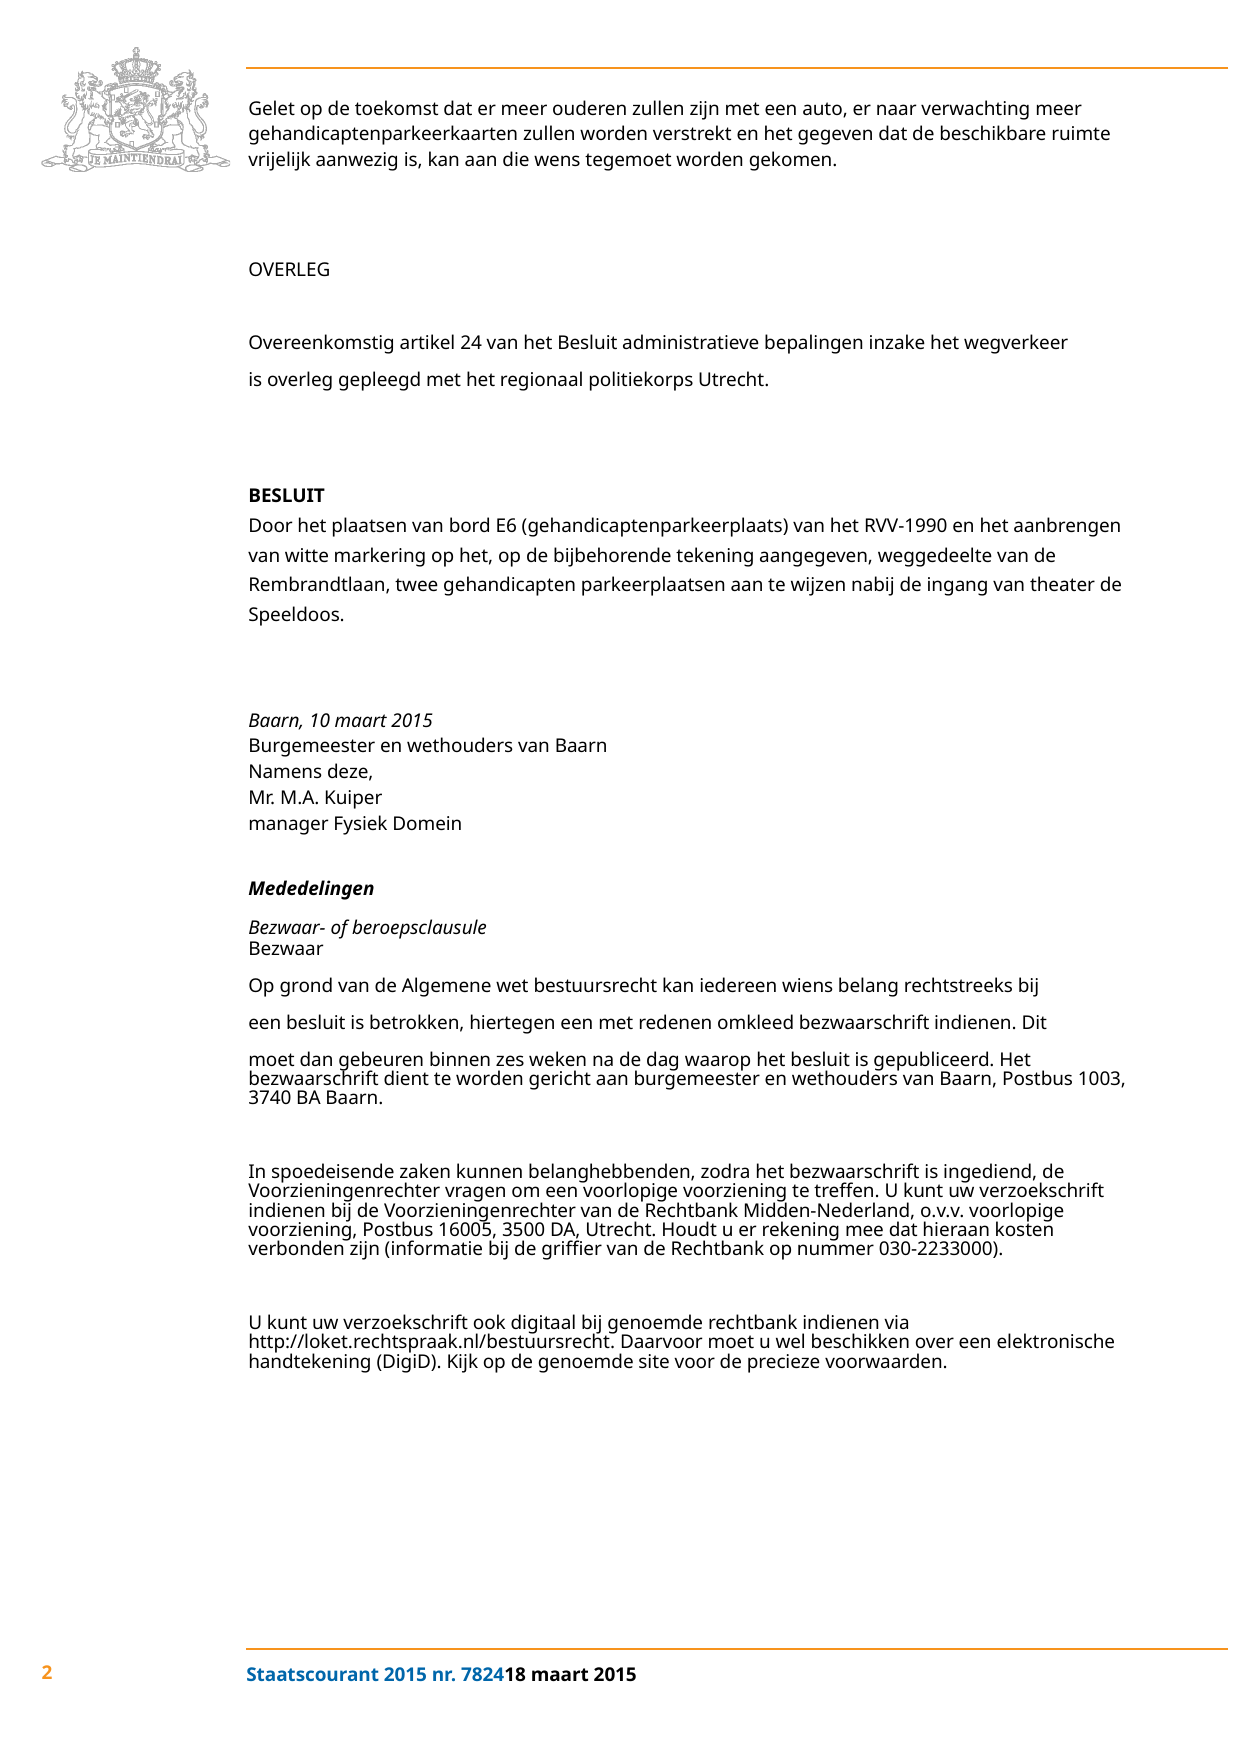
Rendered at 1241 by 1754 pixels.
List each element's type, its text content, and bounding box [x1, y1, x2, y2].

text Mr. M.A. Kuiper [248, 784, 1152, 810]
picture [41, 47, 231, 172]
text Overeenkomstig artikel 24 van het Besluit administratieve bepalingen inzake het wegverkeer [248, 329, 1152, 355]
text Gelet op de toekomst dat er meer ouderen zullen zijn met een auto, er naar verwachting meer gehandicaptenparkeerkaarten zullen worden verstrekt en het gegeven dat de beschikbare ruimte vrijelijk aanwezig is, kan aan die wens tegemoet worden gekomen. [248, 95, 1152, 172]
text is overleg gepleegd met het regionaal politiekorps Utrecht. [248, 366, 1152, 392]
text een besluit is betrokken, hiertegen een met redenen omkleed bezwaarschrift indienen. Dit [248, 1014, 1152, 1033]
text Bezwaar [248, 940, 1152, 959]
text In spoedeisende zaken kunnen belanghebbenden, zodra het bezwaarschrift is ingediend, de Voorzieningenrechter vragen om een voorlopige voorziening te treffen. U kunt uw verzoekschrift indienen bij de Voorzieningenrechter van de Rechtbank Midden-Nederland, o.v.v. voorlopige voorziening, Postbus 16005, 3500 DA, Utrecht. Houdt u er rekening mee dat hieraan kosten verbonden zijn (informatie bij de griffier van de Rechtbank op nummer 030-2233000). [248, 1163, 1152, 1259]
text moet dan gebeuren binnen zes weken na de dag waarop het besluit is gepubliceerd. Het bezwaarschrift dient te worden gericht aan burgemeester en wethouders van Baarn, Postbus 1003, 3740 BA Baarn. [248, 1051, 1152, 1108]
text U kunt uw verzoekschrift ook digitaal bij genoemde rechtbank indienen via http://loket.rechtspraak.nl/bestuursrecht. Daarvoor moet u wel beschikken over een elektronische handtekening (DigiD). Kijk op de genoemde site voor de precieze voorwaarden. [248, 1314, 1152, 1372]
text Burgemeester en wethouders van Baarn [248, 732, 1152, 758]
text Op grond van de Algemene wet bestuursrecht kan iedereen wiens belang rechtstreeks bij [248, 977, 1152, 996]
text Bezwaar- of beroepsclausule [248, 914, 1152, 940]
text manager Fysiek Domein [248, 810, 1152, 835]
text Baarn, 10 maart 2015 [248, 707, 1152, 732]
text Door het plaatsen van bord E6 (gehandicaptenparkeerplaats) van het RVV-1990 en het aanbrengen van witte markering op het, op de bijbehorende tekening aangegeven, weggedeelte van de Rembrandtlaan, twee gehandicapten parkeerplaatsen aan te wijzen nabij de ingang van theater de Speeldoos. [248, 512, 1152, 627]
text Mededelingen [248, 875, 1152, 900]
text BESLUIT [248, 483, 1152, 508]
text Namens deze, [248, 758, 1152, 784]
text OVERLEG [248, 256, 1152, 282]
